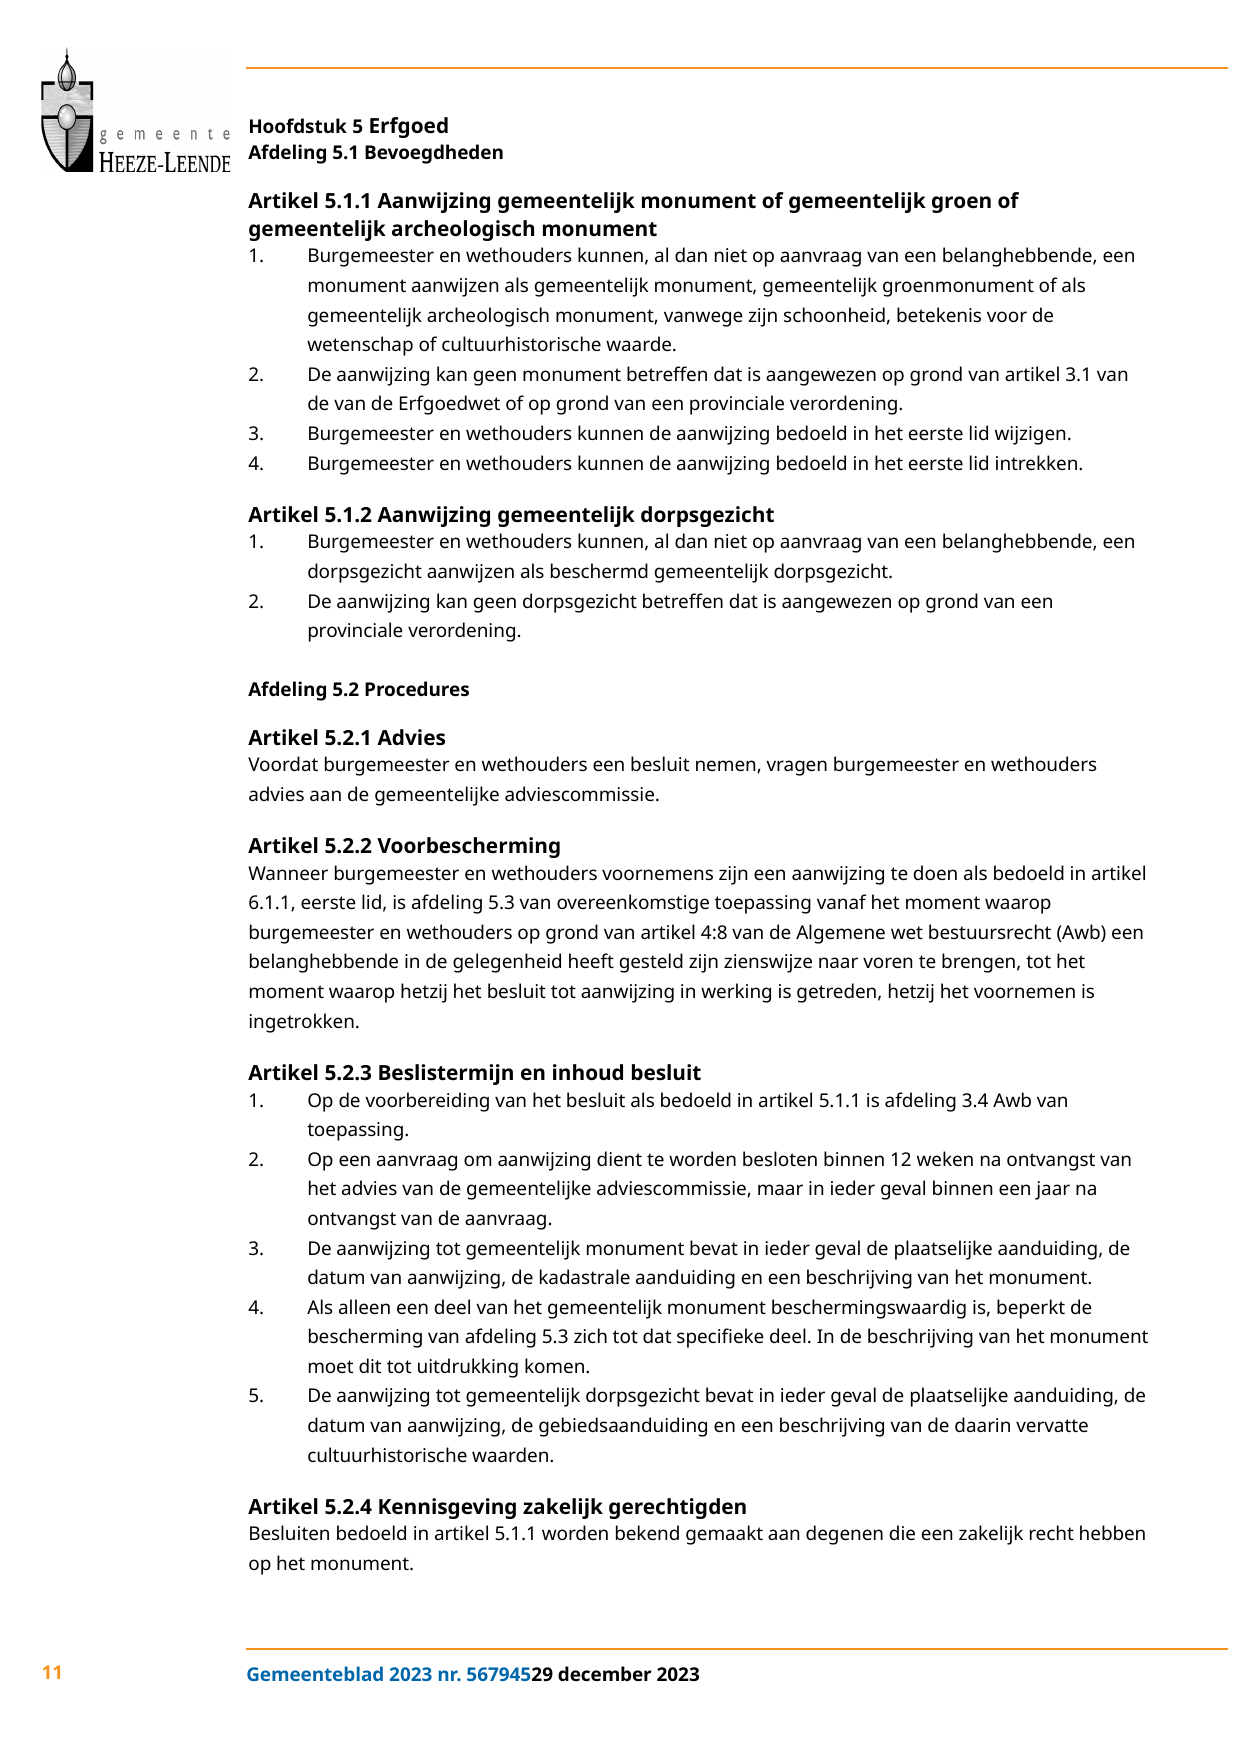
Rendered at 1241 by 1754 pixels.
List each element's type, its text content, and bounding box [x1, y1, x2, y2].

list De aanwijzing tot gemeentelijk monument bevat in ieder geval de plaatselijke aanduiding, de datum van aanwijzing, de kadastrale aanduiding en een beschrijving van het monument. [248, 1235, 1152, 1290]
text Artikel 5.2.4 Kennisgeving zakelijk gerechtigden [248, 1492, 1152, 1521]
text Voordat burgemeester en wethouders een besluit nemen, vragen burgemeester en wethouders advies aan de gemeentelijke adviescommissie. [248, 752, 1152, 807]
text Besluiten bedoeld in artikel 5.1.1 worden bekend gemaakt aan degenen die een zakelijk recht hebben op het monument. [248, 1521, 1152, 1576]
list Op een aanvraag om aanwijzing dient te worden besloten binnen 12 weken na ontvangst van het advies van de gemeentelijke adviescommissie, maar in ieder geval binnen een jaar na ontvangst van de aanvraag. [248, 1146, 1152, 1231]
text Artikel 5.1.1 Aanwijzing gemeentelijk monument of gemeentelijk groen of gemeentelijk archeologisch monument [248, 186, 1152, 243]
list Als alleen een deel van het gemeentelijk monument beschermingswaardig is, beperkt de bescherming van afdeling 5.3 zich tot dat specifieke deel. In de beschrijving van het monument moet dit tot uitdrukking komen. [248, 1294, 1152, 1379]
text Hoofdstuk 5 Erfgoed [248, 111, 1152, 139]
text Wanneer burgemeester en wethouders voornemens zijn een aanwijzing te doen als bedoeld in artikel 6.1.1, eerste lid, is afdeling 5.3 van overeenkomstige toepassing vanaf het moment waarop burgemeester en wethouders op grond van artikel 4:8 van de Algemene wet bestuursrecht (Awb) een belanghebbende in de gelegenheid heeft gesteld zijn zienswijze naar voren te brengen, tot het moment waarop hetzij het besluit tot aanwijzing in werking is getreden, hetzij het voornemen is ingetrokken. [248, 860, 1152, 1034]
list De aanwijzing tot gemeentelijk dorpsgezicht bevat in ieder geval de plaatselijke aanduiding, de datum van aanwijzing, de gebiedsaanduiding en een beschrijving van de daarin vervatte cultuurhistorische waarden. [248, 1383, 1152, 1467]
list Burgemeester en wethouders kunnen de aanwijzing bedoeld in het eerste lid intrekken. [248, 450, 1152, 476]
list De aanwijzing kan geen dorpsgezicht betreffen dat is aangewezen op grond van een provinciale verordening. [248, 588, 1152, 643]
text Artikel 5.2.1 Advies [248, 723, 1152, 752]
list De aanwijzing kan geen monument betreffen dat is aangewezen op grond van artikel 3.1 van de van de Erfgoedwet of op grond van een provinciale verordening. [248, 361, 1152, 416]
text Afdeling 5.1 Bevoegdheden [248, 139, 1152, 165]
text Afdeling 5.2 Procedures [248, 677, 1152, 702]
text Artikel 5.2.3 Beslistermijn en inhoud besluit [248, 1058, 1152, 1087]
list Burgemeester en wethouders kunnen de aanwijzing bedoeld in het eerste lid wijzigen. [248, 420, 1152, 446]
text Artikel 5.1.2 Aanwijzing gemeentelijk dorpsgezicht [248, 500, 1152, 529]
list Op de voorbereiding van het besluit als bedoeld in artikel 5.1.1 is afdeling 3.4 Awb van toepassing. [248, 1087, 1152, 1142]
list Burgemeester en wethouders kunnen, al dan niet op aanvraag van een belanghebbende, een dorpsgezicht aanwijzen als beschermd gemeentelijk dorpsgezicht. [248, 529, 1152, 584]
list Burgemeester en wethouders kunnen, al dan niet op aanvraag van een belanghebbende, een monument aanwijzen als gemeentelijk monument, gemeentelijk groenmonument of als gemeentelijk archeologisch monument, vanwege zijn schoonheid, betekenis voor de wetenschap of cultuurhistorische waarde. [248, 243, 1152, 357]
picture [41, 47, 231, 172]
text Artikel 5.2.2 Voorbescherming [248, 832, 1152, 860]
